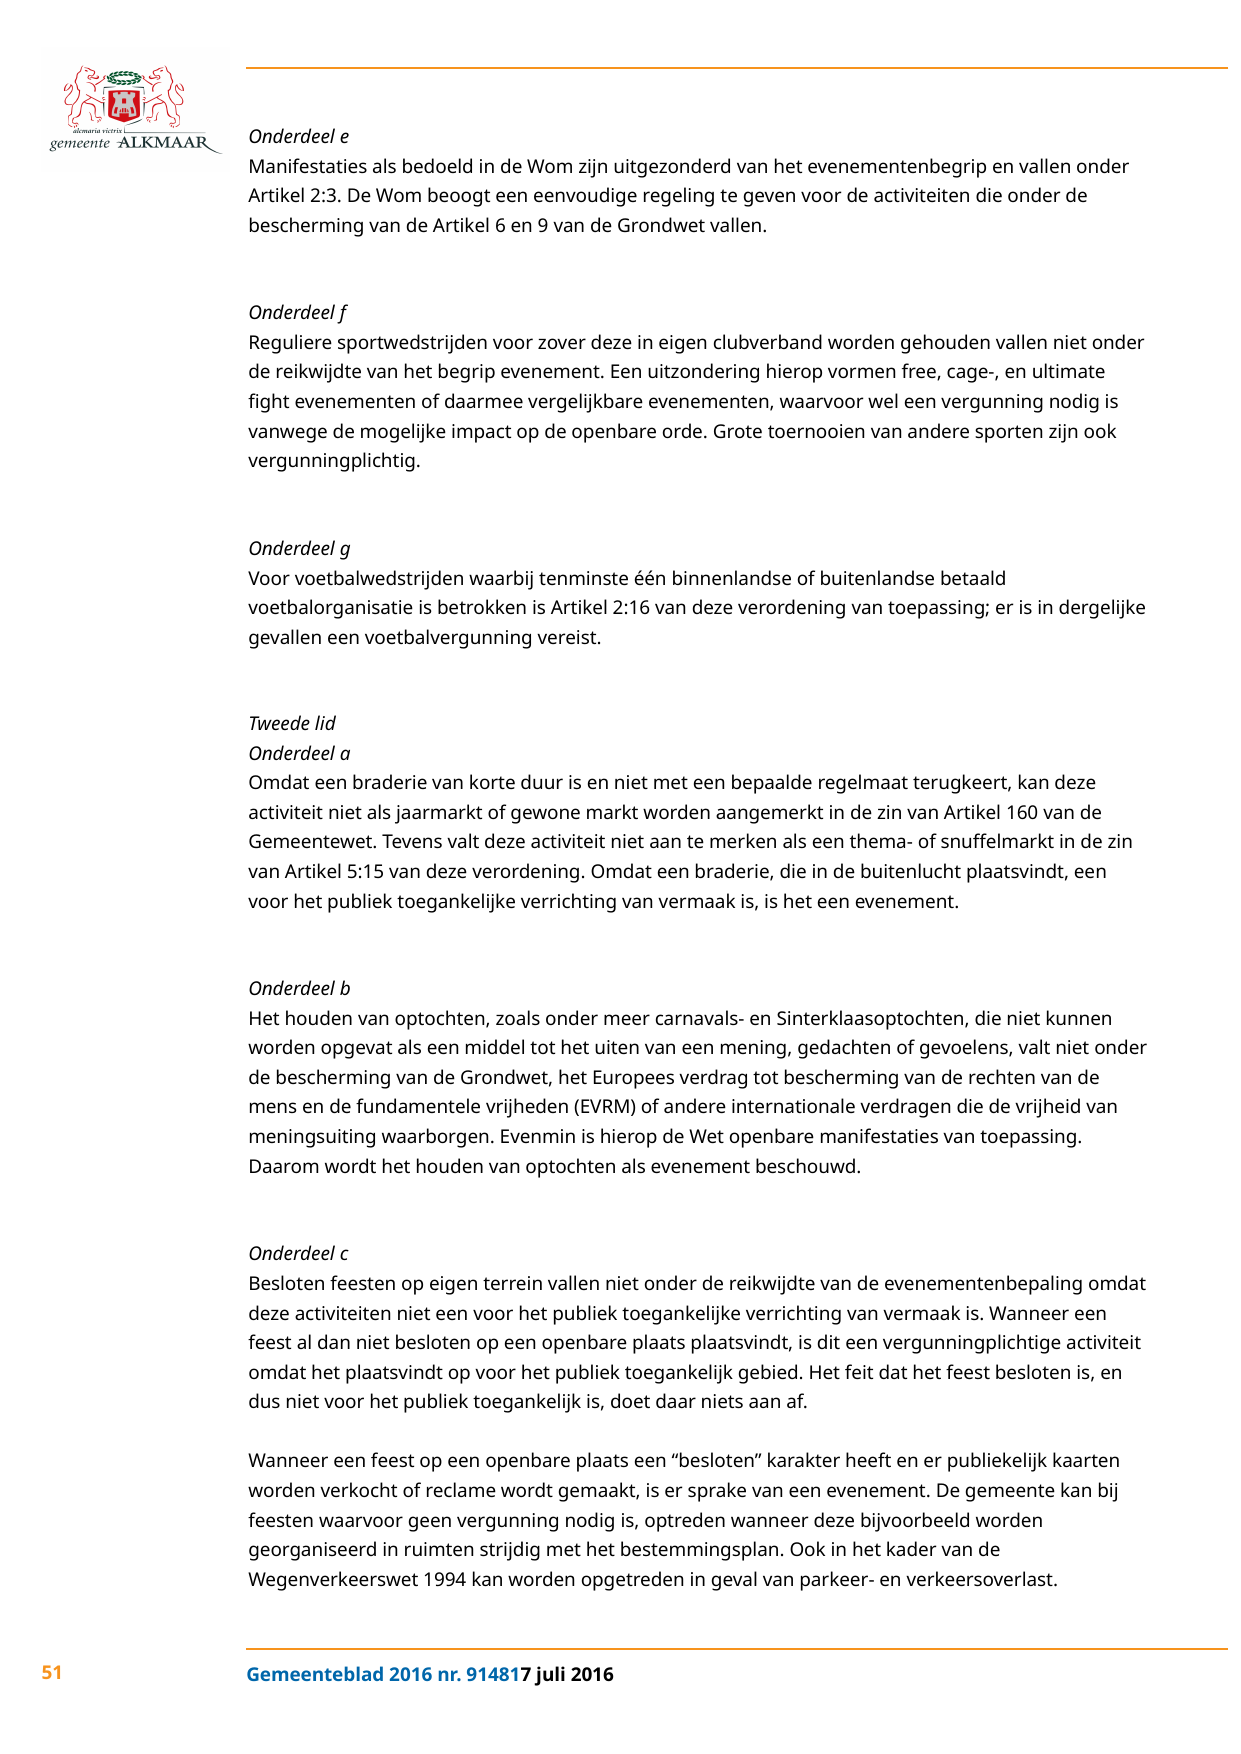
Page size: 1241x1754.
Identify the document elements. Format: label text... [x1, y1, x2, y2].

text Onderdeel b [248, 975, 1152, 1001]
text Wanneer een feest op een openbare plaats een “besloten” karakter heeft en er publiekelijk kaarten worden verkocht of reclame wordt gemaakt, is er sprake van een evenement. De gemeente kan bij feesten waarvoor geen vergunning nodig is, optreden wanneer deze bijvoorbeeld worden georganiseerd in ruimten strijdig met het bestemmingsplan. Ook in het kader van de Wegenverkeerswet 1994 kan worden opgetreden in geval van parkeer- en verkeersoverlast. [248, 1448, 1152, 1592]
text Onderdeel c [248, 1241, 1152, 1266]
text Onderdeel g [248, 535, 1152, 561]
text Omdat een braderie van korte duur is en niet met een bepaalde regelmaat terugkeert, kan deze activiteit niet als jaarmarkt of gewone markt worden aangemerkt in de zin van Artikel 160 van de Gemeentewet. Tevens valt deze activiteit niet aan te merken als een thema- of snuffelmarkt in de zin van Artikel 5:15 van deze verordening. Omdat een braderie, die in de buitenlucht plaatsvindt, een voor het publiek toegankelijke verrichting van vermaak is, is het een evenement. [248, 769, 1152, 913]
text Reguliere sportwedstrijden voor zover deze in eigen clubverband worden gehouden vallen niet onder de reikwijdte van het begrip evenement. Een uitzondering hierop vormen free, cage-, en ultimate fight evenementen of daarmee vergelijkbare evenementen, waarvoor wel een vergunning nodig is vanwege de mogelijke impact op de openbare orde. Grote toernooien van andere sporten zijn ook vergunningplichtig. [248, 329, 1152, 473]
text Besloten feesten op eigen terrein vallen niet onder de reikwijdte van de evenementenbepaling omdat deze activiteiten niet een voor het publiek toegankelijke verrichting van vermaak is. Wanneer een feest al dan niet besloten op een openbare plaats plaatsvindt, is dit een vergunningplichtige activiteit omdat het plaatsvindt op voor het publiek toegankelijk gebied. Het feit dat het feest besloten is, en dus niet voor het publiek toegankelijk is, doet daar niets aan af. [248, 1270, 1152, 1414]
text Voor voetbalwedstrijden waarbij tenminste één binnenlandse of buitenlandse betaald voetbalorganisatie is betrokken is Artikel 2:16 van deze verordening van toepassing; er is in dergelijke gevallen een voetbalvergunning vereist. [248, 565, 1152, 649]
text Tweede lid [248, 710, 1152, 736]
text Manifestaties als bedoeld in de Wom zijn uitgezonderd van het evenementenbegrip en vallen onder Artikel 2:3. De Wom beoogt een eenvoudige regeling te geven voor de activiteiten die onder de bescherming van de Artikel 6 en 9 van de Grondwet vallen. [248, 153, 1152, 238]
text Het houden van optochten, zoals onder meer carnavals- en Sinterklaasoptochten, die niet kunnen worden opgevat als een middel tot het uiten van een mening, gedachten of gevoelens, valt niet onder de bescherming van de Grondwet, het Europees verdrag tot bescherming van de rechten van de mens en de fundamentele vrijheden (EVRM) of andere internationale verdragen die de vrijheid van meningsuiting waarborgen. Evenmin is hierop de Wet openbare manifestaties van toepassing. Daarom wordt het houden van optochten als evenement beschouwd. [248, 1005, 1152, 1179]
text Onderdeel f [248, 299, 1152, 325]
picture [41, 47, 231, 172]
text Onderdeel e [248, 123, 1152, 149]
text Onderdeel a [248, 740, 1152, 766]
